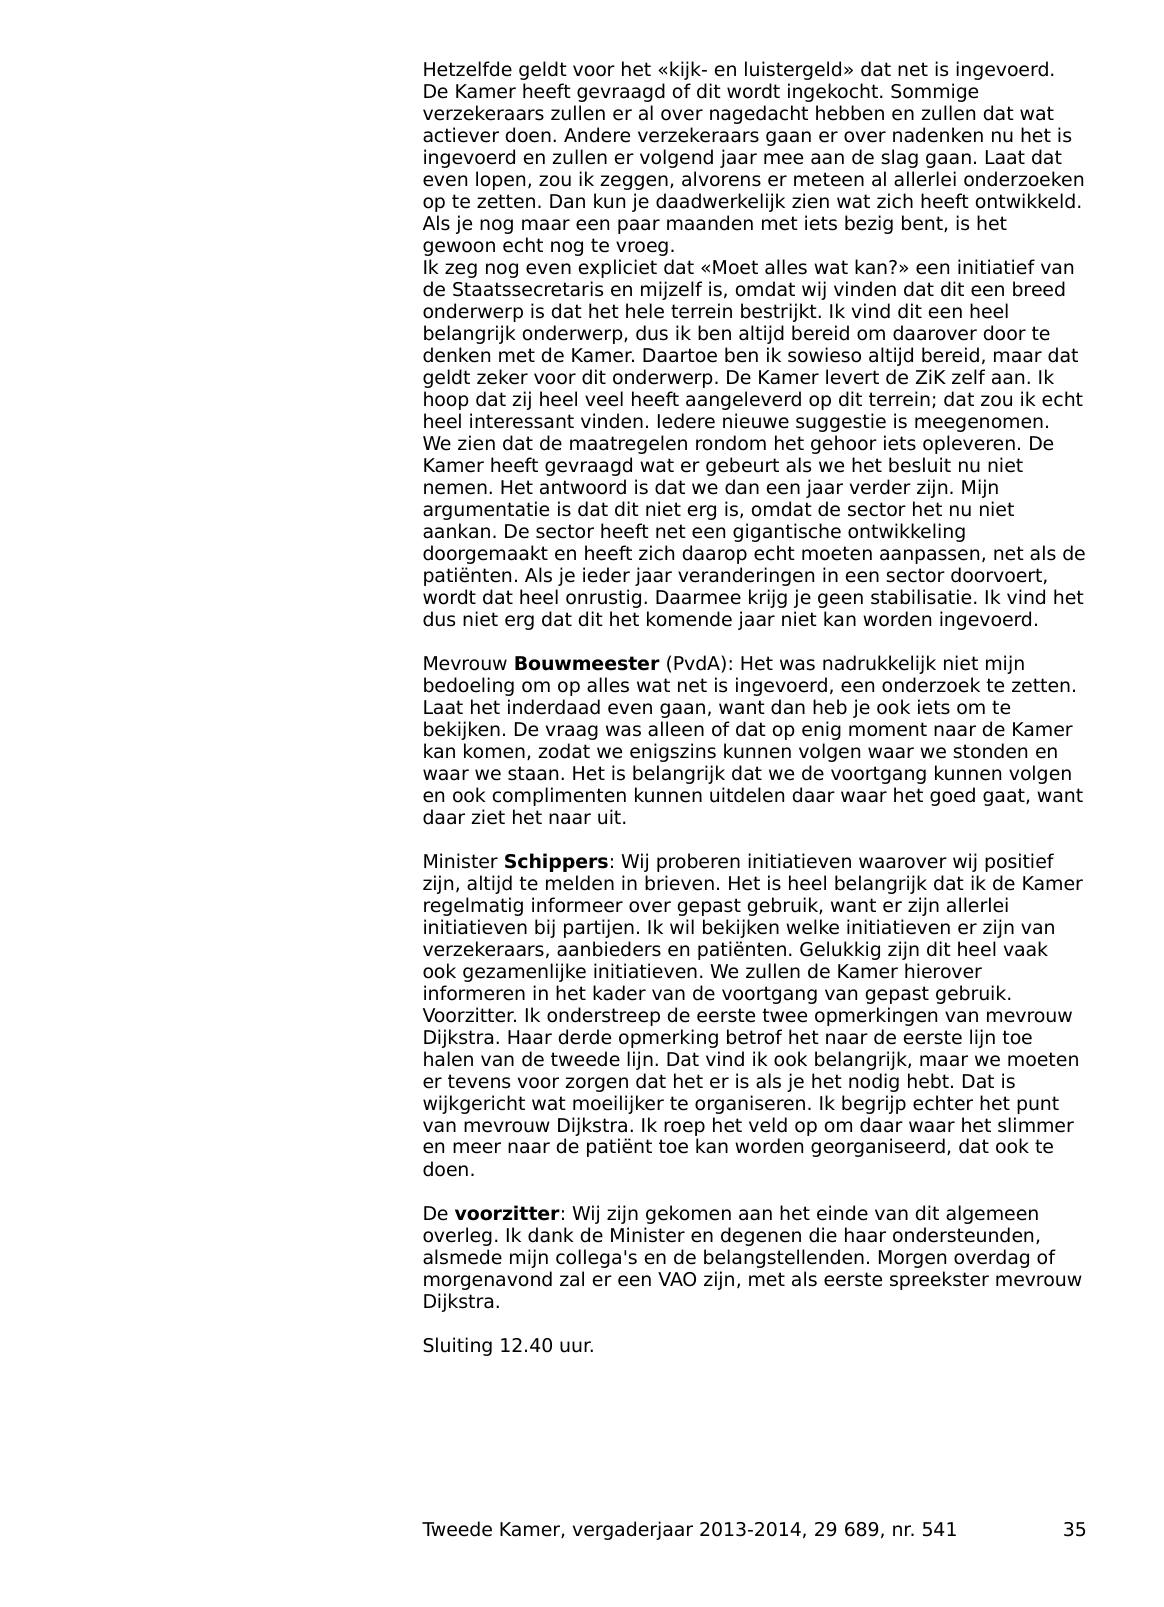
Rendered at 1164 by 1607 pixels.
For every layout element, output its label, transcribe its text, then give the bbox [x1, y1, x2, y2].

text Ik zeg nog even expliciet dat «Moet alles wat kan?» een initiatief van de Staatssecretaris en mijzelf is, omdat wij vinden dat dit een breed onderwerp is dat het hele terrein bestrijkt. Ik vind dit een heel belangrijk onderwerp, dus ik ben altijd bereid om daarover door te denken met de Kamer. Daartoe ben ik sowieso altijd bereid, maar dat geldt zeker voor dit onderwerp. De Kamer levert de ZiK zelf aan. Ik hoop dat zij heel veel heeft aangeleverd op dit terrein; dat zou ik echt heel interessant vinden. Iedere nieuwe suggestie is meegenomen. [422, 257, 1087, 433]
text Minister Schippers: Wij proberen initiatieven waarover wij positief zijn, altijd te melden in brieven. Het is heel belangrijk dat ik de Kamer regelmatig informeer over gepast gebruik, want er zijn allerlei initiatieven bij partijen. Ik wil bekijken welke initiatieven er zijn van verzekeraars, aanbieders en patiënten. Gelukkig zijn dit heel vaak ook gezamenlijke initiatieven. We zullen de Kamer hierover informeren in het kader van de voortgang van gepast gebruik. [422, 851, 1087, 1004]
text Mevrouw Bouwmeester (PvdA): Het was nadrukkelijk niet mijn bedoeling om op alles wat net is ingevoerd, een onderzoek te zetten. Laat het inderdaad even gaan, want dan heb je ook iets om te bekijken. De vraag was alleen of dat op enig moment naar de Kamer kan komen, zodat we enigszins kunnen volgen waar we stonden en waar we staan. Het is belangrijk dat we de voortgang kunnen volgen en ook complimenten kunnen uitdelen daar waar het goed gaat, want daar ziet het naar uit. [422, 653, 1087, 828]
text We zien dat de maatregelen rondom het gehoor iets opleveren. De Kamer heeft gevraagd wat er gebeurt als we het besluit nu niet nemen. Het antwoord is dat we dan een jaar verder zijn. Mijn argumentatie is dat dit niet erg is, omdat de sector het nu niet aankan. De sector heeft net een gigantische ontwikkeling doorgemaakt en heeft zich daarop echt moeten aanpassen, net als de patiënten. Als je ieder jaar veranderingen in een sector doorvoert, wordt dat heel onrustig. Daarmee krijg je geen stabilisatie. Ik vind het dus niet erg dat dit het komende jaar niet kan worden ingevoerd. [422, 433, 1087, 631]
text Sluiting 12.40 uur. [422, 1335, 1087, 1357]
text Voorzitter. Ik onderstreep de eerste twee opmerkingen van mevrouw Dijkstra. Haar derde opmerking betrof het naar de eerste lijn toe halen van de tweede lijn. Dat vind ik ook belangrijk, maar we moeten er tevens voor zorgen dat het er is als je het nodig hebt. Dat is wijkgericht wat moeilijker te organiseren. Ik begrijp echter het punt van mevrouw Dijkstra. Ik roep het veld op om daar waar het slimmer en meer naar de patiënt toe kan worden georganiseerd, dat ook te doen. [422, 1004, 1087, 1180]
text De voorzitter: Wij zijn gekomen aan het einde van dit algemeen overleg. Ik dank de Minister en degenen die haar ondersteunden, alsmede mijn collega's en de belangstellenden. Morgen overdag of morgenavond zal er een VAO zijn, met als eerste spreekster mevrouw Dijkstra. [422, 1203, 1087, 1312]
text Hetzelfde geldt voor het «kijk- en luistergeld» dat net is ingevoerd. De Kamer heeft gevraagd of dit wordt ingekocht. Sommige verzekeraars zullen er al over nagedacht hebben en zullen dat wat actiever doen. Andere verzekeraars gaan er over nadenken nu het is ingevoerd en zullen er volgend jaar mee aan de slag gaan. Laat dat even lopen, zou ik zeggen, alvorens er meteen al allerlei onderzoeken op te zetten. Dan kun je daadwerkelijk zien wat zich heeft ontwikkeld. Als je nog maar een paar maanden met iets bezig bent, is het gewoon echt nog te vroeg. [422, 59, 1087, 257]
